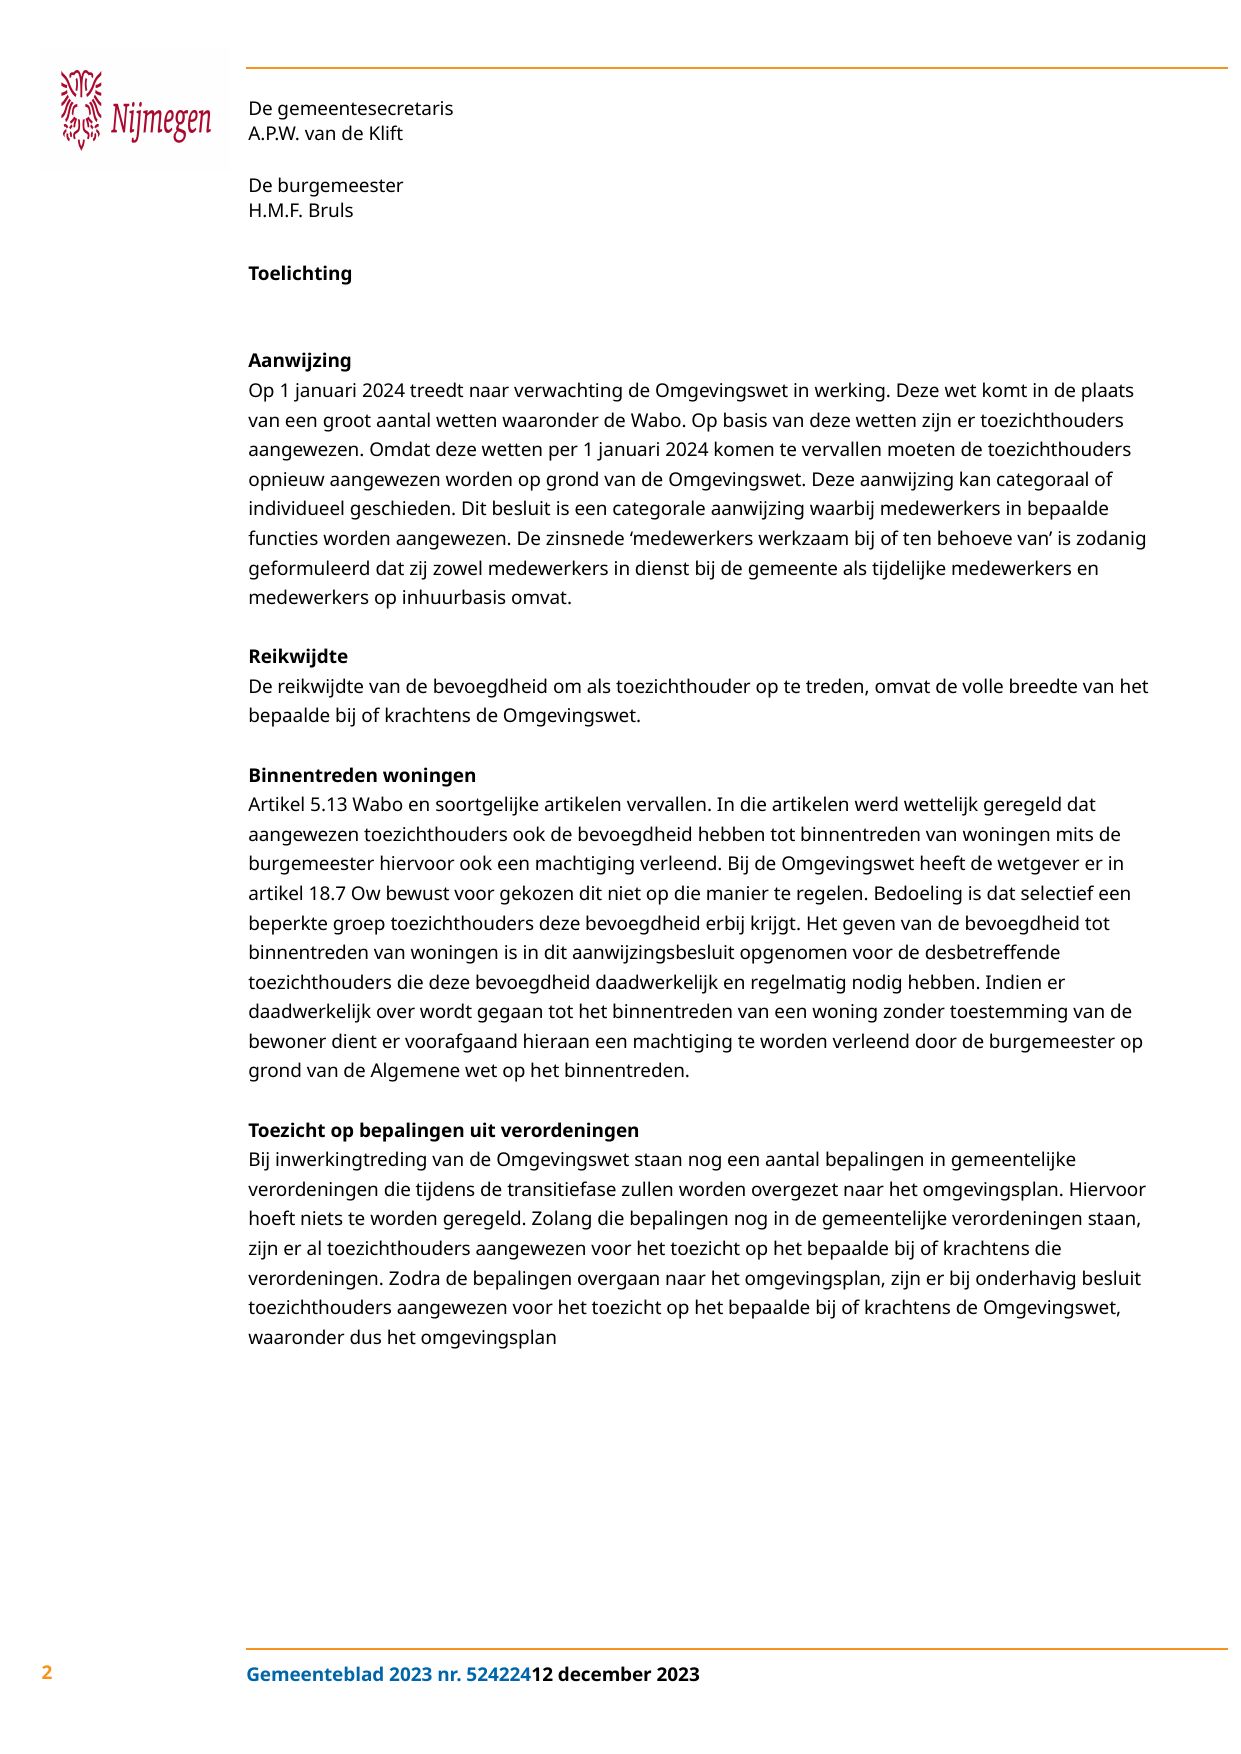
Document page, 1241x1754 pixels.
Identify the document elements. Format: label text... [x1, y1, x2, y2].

text Binnentreden woningen [248, 762, 1152, 787]
text De gemeentesecretaris [248, 95, 1152, 121]
picture [41, 47, 231, 172]
text De reikwijdte van de bevoegdheid om als toezichthouder op te treden, omvat de volle breedte van het bepaalde bij of krachtens de Omgevingswet. [248, 673, 1152, 728]
text Artikel 5.13 Wabo en soortgelijke artikelen vervallen. In die artikelen werd wettelijk geregeld dat aangewezen toezichthouders ook de bevoegdheid hebben tot binnentreden van woningen mits de burgemeester hiervoor ook een machtiging verleend. Bij de Omgevingswet heeft de wetgever er in artikel 18.7 Ow bewust voor gekozen dit niet op die manier te regelen. Bedoeling is dat selectief een beperkte groep toezichthouders deze bevoegdheid erbij krijgt. Het geven van de bevoegdheid tot binnentreden van woningen is in dit aanwijzingsbesluit opgenomen voor de desbetreffende toezichthouders die deze bevoegdheid daadwerkelijk en regelmatig nodig hebben. Indien er daadwerkelijk over wordt gegaan tot het binnentreden van een woning zonder toestemming van de bewoner dient er voorafgaand hieraan een machtiging te worden verleend door de burgemeester op grond van de Algemene wet op het binnentreden. [248, 791, 1152, 1083]
text De burgemeester [248, 172, 1152, 198]
text Toelichting [248, 249, 1152, 289]
text Aanwijzing [248, 348, 1152, 373]
text A.P.W. van de Klift [248, 121, 1152, 146]
text Reikwijdte [248, 643, 1152, 669]
text H.M.F. Bruls [248, 198, 1152, 223]
text Toezicht op bepalingen uit verordeningen [248, 1117, 1152, 1142]
text Bij inwerkingtreding van de Omgevingswet staan nog een aantal bepalingen in gemeentelijke verordeningen die tijdens de transitiefase zullen worden overgezet naar het omgevingsplan. Hiervoor hoeft niets te worden geregeld. Zolang die bepalingen nog in de gemeentelijke verordeningen staan, zijn er al toezichthouders aangewezen voor het toezicht op het bepaalde bij of krachtens die verordeningen. Zodra de bepalingen overgaan naar het omgevingsplan, zijn er bij onderhavig besluit toezichthouders aangewezen voor het toezicht op het bepaalde bij of krachtens de Omgevingswet, waaronder dus het omgevingsplan [248, 1146, 1152, 1349]
text Op 1 januari 2024 treedt naar verwachting de Omgevingswet in werking. Deze wet komt in de plaats van een groot aantal wetten waaronder de Wabo. Op basis van deze wetten zijn er toezichthouders aangewezen. Omdat deze wetten per 1 januari 2024 komen te vervallen moeten de toezichthouders opnieuw aangewezen worden op grond van de Omgevingswet. Deze aanwijzing kan categoraal of individueel geschieden. Dit besluit is een categorale aanwijzing waarbij medewerkers in bepaalde functies worden aangewezen. De zinsnede ‘medewerkers werkzaam bij of ten behoeve van’ is zodanig geformuleerd dat zij zowel medewerkers in dienst bij de gemeente als tijdelijke medewerkers en medewerkers op inhuurbasis omvat. [248, 377, 1152, 610]
